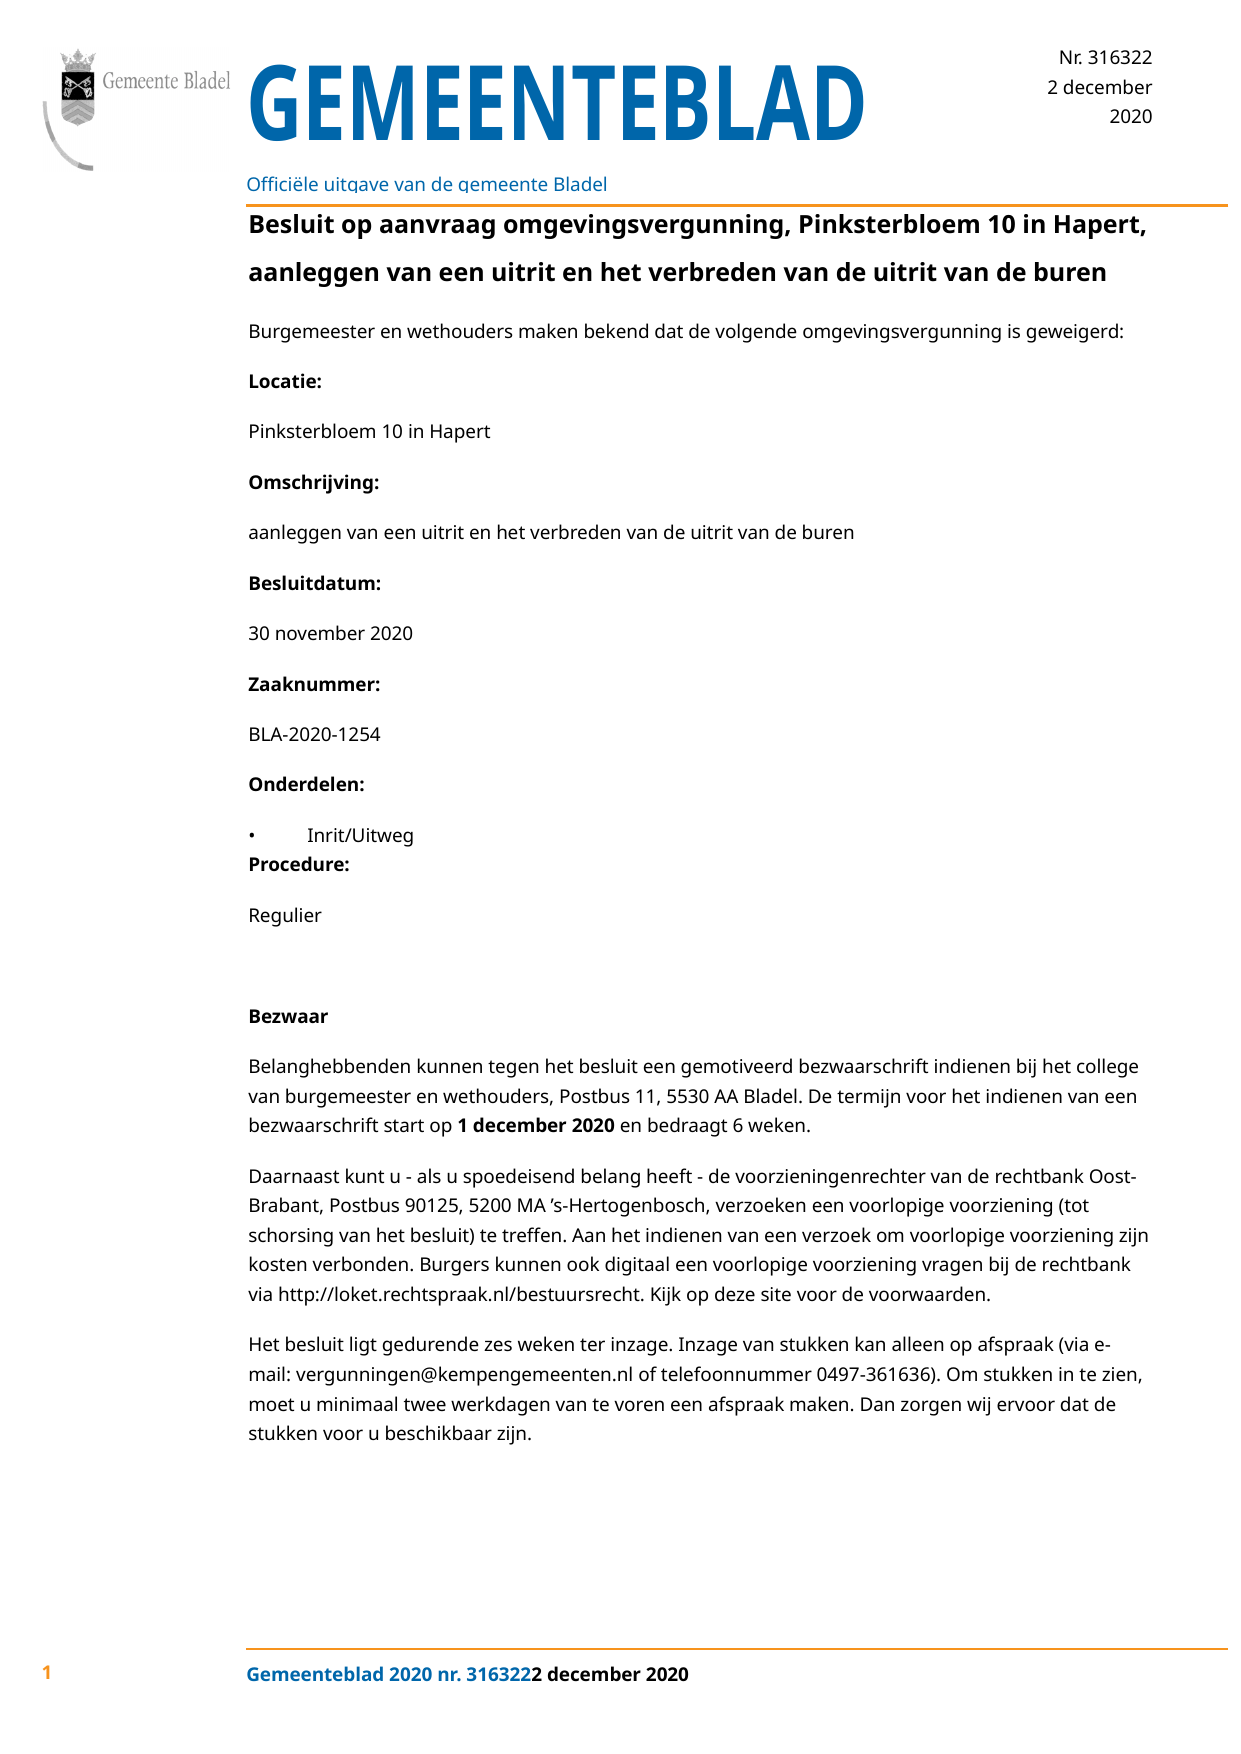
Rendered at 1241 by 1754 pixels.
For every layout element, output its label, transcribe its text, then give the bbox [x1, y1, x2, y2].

text BLA-2020-1254 [248, 721, 1152, 747]
text aanleggen van een uitrit en het verbreden van de uitrit van de buren [248, 519, 1152, 545]
text Het besluit ligt gedurende zes weken ter inzage. Inzage van stukken kan alleen op afspraak (via e-mail: vergunningen@kempengemeenten.nl of telefoonnummer 0497-361636). Om stukken in te zien, moet u minimaal twee werkdagen van te voren een afspraak maken. Dan zorgen wij ervoor dat de stukken voor u beschikbaar zijn. [248, 1332, 1152, 1446]
text Daarnaast kunt u - als u spoedeisend belang heeft - de voorzieningenrechter van de rechtbank Oost-Brabant, Postbus 90125, 5200 MA ’s-Hertogenbosch, verzoeken een voorlopige voorziening (tot schorsing van het besluit) te treffen. Aan het indienen van een verzoek om voorlopige voorziening zijn kosten verbonden. Burgers kunnen ook digitaal een voorlopige voorziening vragen bij de rechtbank via http://loket.rechtspraak.nl/bestuursrecht. Kijk op deze site voor de voorwaarden. [248, 1163, 1152, 1307]
text Zaaknummer: [248, 671, 1152, 697]
picture [41, 47, 231, 172]
text Onderdelen: [248, 772, 1152, 797]
text Pinksterbloem 10 in Hapert [248, 419, 1152, 444]
text 30 november 2020 [248, 620, 1152, 646]
text Burgemeester en wethouders maken bekend dat de volgende omgevingsvergunning is geweigerd: [248, 318, 1152, 344]
text Procedure: [248, 852, 1152, 877]
list Inrit/Uitweg [248, 822, 1152, 848]
text Besluit op aanvraag omgevingsvergunning, Pinksterbloem 10 in Hapert, aanleggen van een uitrit en het verbreden van de uitrit van de buren [248, 207, 1152, 288]
text Omschrijving: [248, 469, 1152, 495]
text Regulier [248, 902, 1152, 928]
text Belanghebbenden kunnen tegen het besluit een gemotiveerd bezwaarschrift indienen bij het college van burgemeester en wethouders, Postbus 11, 5530 AA Bladel. De termijn voor het indienen van een bezwaarschrift start op 1 december 2020 en bedraagt 6 weken. [248, 1053, 1152, 1138]
text Locatie: [248, 368, 1152, 394]
text Besluitdatum: [248, 570, 1152, 596]
text Bezwaar [248, 1003, 1152, 1029]
